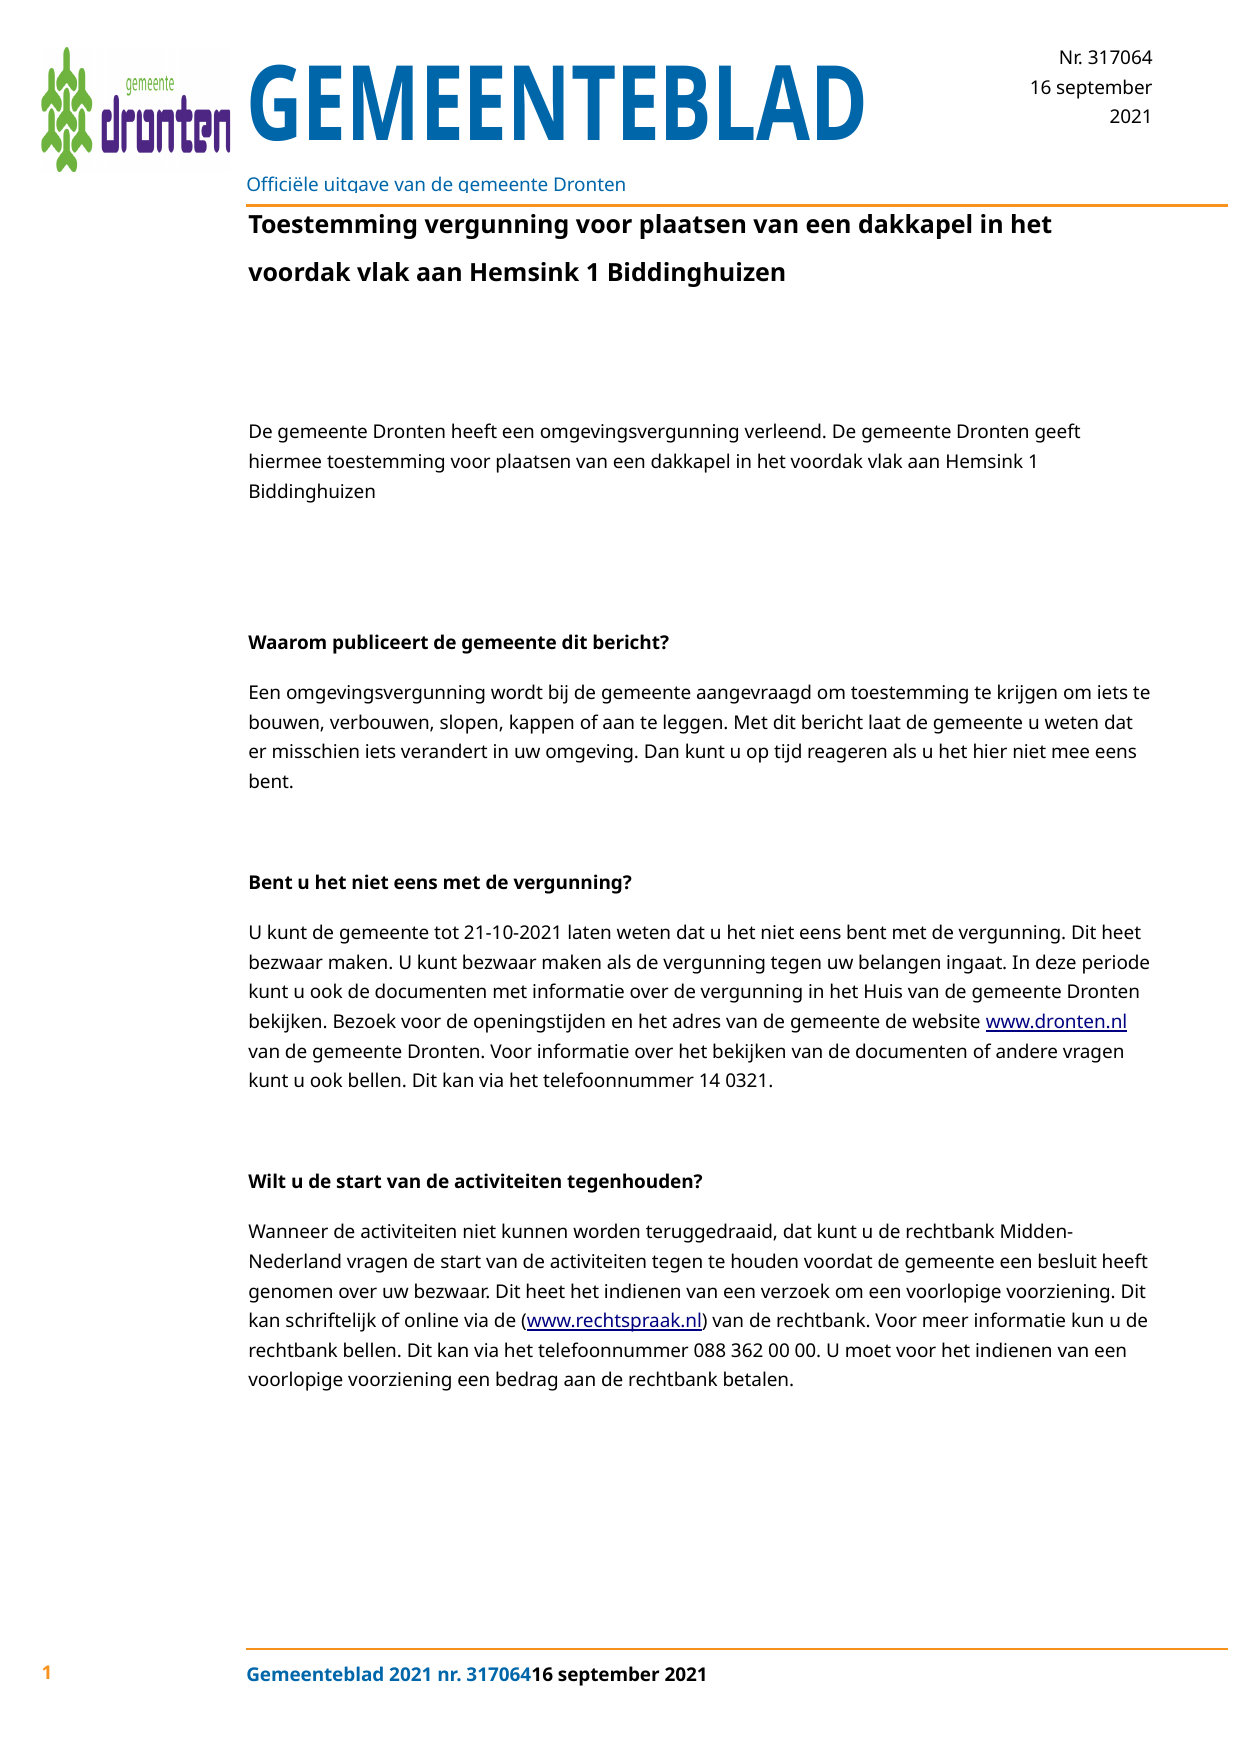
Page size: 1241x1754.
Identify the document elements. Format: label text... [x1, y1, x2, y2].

text Toestemming vergunning voor plaatsen van een dakkapel in het voordak vlak aan Hemsink 1 Biddinghuizen [248, 207, 1152, 288]
text De gemeente Dronten heeft een omgevingsvergunning verleend. De gemeente Dronten geeft hiermee toestemming voor plaatsen van een dakkapel in het voordak vlak aan Hemsink 1 Biddinghuizen [248, 419, 1152, 504]
text Wanneer de activiteiten niet kunnen worden teruggedraaid, dat kunt u de rechtbank Midden-Nederland vragen de start van de activiteiten tegen te houden voordat de gemeente een besluit heeft genomen over uw bezwaar. Dit heet het indienen van een verzoek om een voorlopige voorziening. Dit kan schriftelijk of online via de (www.rechtspraak.nl) van de rechtbank. Voor meer informatie kun u de rechtbank bellen. Dit kan via het telefoonnummer 088 362 00 00. U moet voor het indienen van een voorlopige voorziening een bedrag aan de rechtbank betalen. [248, 1219, 1152, 1392]
text Een omgevingsvergunning wordt bij de gemeente aangevraagd om toestemming te krijgen om iets te bouwen, verbouwen, slopen, kappen of aan te leggen. Met dit bericht laat de gemeente u weten dat er misschien iets verandert in uw omgeving. Dan kunt u op tijd reageren als u het hier niet mee eens bent. [248, 679, 1152, 794]
text Wilt u de start van de activiteiten tegenhouden? [248, 1168, 1152, 1194]
text U kunt de gemeente tot 21-10-2021 laten weten dat u het niet eens bent met de vergunning. Dit heet bezwaar maken. U kunt bezwaar maken als de vergunning tegen uw belangen ingaat. In deze periode kunt u ook de documenten met informatie over de vergunning in het Huis van de gemeente Dronten bekijken. Bezoek voor de openingstijden en het adres van de gemeente de website www.dronten.nl van de gemeente Dronten. Voor informatie over het bekijken van de documenten of andere vragen kunt u ook bellen. Dit kan via het telefoonnummer 14 0321. [248, 919, 1152, 1093]
picture [41, 47, 231, 172]
text Waarom publiceert de gemeente dit bericht? [248, 629, 1152, 655]
text Bent u het niet eens met de vergunning? [248, 869, 1152, 895]
